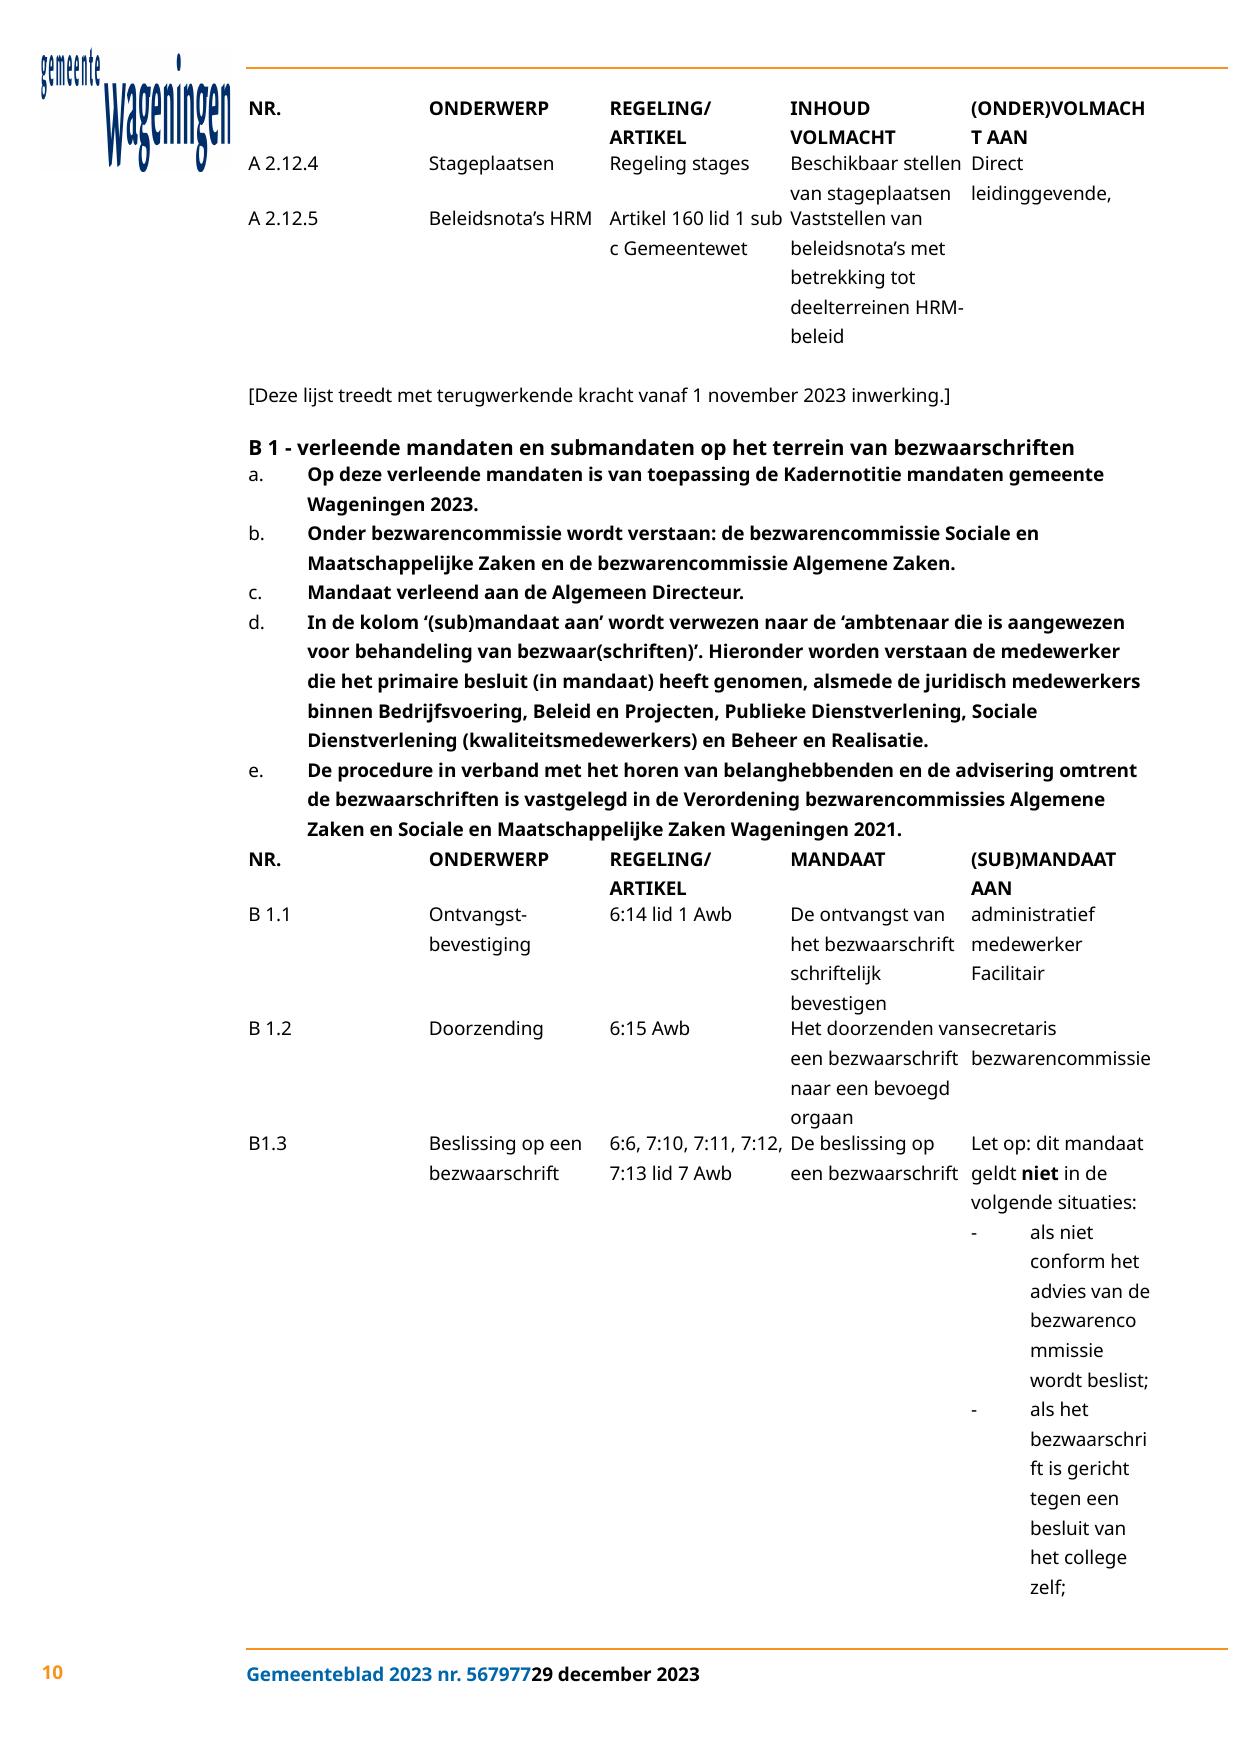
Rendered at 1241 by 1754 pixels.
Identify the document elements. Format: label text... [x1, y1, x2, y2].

list Onder bezwarencommissie wordt verstaan: de bezwarencommissie Sociale en Maatschappelijke Zaken en de bezwarencommissie Algemene Zaken. [248, 520, 1152, 576]
table_cell Het doorzenden van een bezwaarschrift naar een bevoegd orgaan [790, 1016, 971, 1130]
table_cell [971, 205, 1152, 349]
table_cell Beschikbaar stellen van stageplaatsen [790, 150, 971, 205]
table_cell A 2.12.5 [248, 205, 429, 349]
table_header ONDERWERP [429, 95, 609, 150]
list Op deze verleende mandaten is van toepassing de Kadernotitie mandaten gemeente Wageningen 2023. [248, 461, 1152, 516]
table_cell De ontvangst van het bezwaarschrift schriftelijk bevestigen [790, 901, 971, 1016]
table_cell secretaris bezwarencommissie [971, 1016, 1152, 1130]
table_cell B1.3 [248, 1130, 429, 1599]
text [Deze lijst treedt met terugwerkende kracht vanaf 1 november 2023 inwerking.] [248, 382, 1152, 408]
table_cell A 2.12.4 [248, 150, 429, 205]
table_cell Let op: dit mandaat geldt niet in de volgende situaties: als niet conform het advies van de bezwarencommissie wordt beslist; als het bezwaarschrift is gericht tegen een besluit van het college zelf; [971, 1130, 1152, 1599]
table_cell Direct leidinggevende, [971, 150, 1152, 205]
picture [41, 47, 231, 172]
table_header REGELING/ ARTIKEL [609, 846, 790, 901]
table_header NR. [248, 846, 429, 901]
table_header INHOUD VOLMACHT [790, 95, 971, 150]
table_header ONDERWERP [429, 846, 609, 901]
table_header NR. [248, 95, 429, 150]
table_cell De beslissing op een bezwaarschrift [790, 1130, 971, 1599]
table_cell Doorzending [429, 1016, 609, 1130]
table_cell Ontvangst-bevestiging [429, 901, 609, 1016]
table_cell 6:14 lid 1 Awb [609, 901, 790, 1016]
list In de kolom ‘(sub)mandaat aan’ wordt verwezen naar de ‘ambtenaar die is aangewezen voor behandeling van bezwaar(schriften)’. Hieronder worden verstaan de medewerker die het primaire besluit (in mandaat) heeft genomen, alsmede de juridisch medewerkers binnen Bedrijfsvoering, Beleid en Projecten, Publieke Dienstverlening, Sociale Dienstverlening (kwaliteitsmedewerkers) en Beheer en Realisatie. [248, 609, 1152, 753]
table_cell B 1.1 [248, 901, 429, 1016]
table_header (SUB)MANDAAT AAN [971, 846, 1152, 901]
table_header REGELING/ ARTIKEL [609, 95, 790, 150]
table_cell Stageplaatsen [429, 150, 609, 205]
table_cell Beleidsnota’s HRM [429, 205, 609, 349]
table_cell Beslissing op een bezwaarschrift [429, 1130, 609, 1599]
table_header (ONDER)VOLMACHT AAN [971, 95, 1152, 150]
table_cell 6:6, 7:10, 7:11, 7:12, 7:13 lid 7 Awb [609, 1130, 790, 1599]
list Mandaat verleend aan de Algemeen Directeur. [248, 579, 1152, 605]
table_header MANDAAT [790, 846, 971, 901]
table_cell Vaststellen van beleidsnota’s met betrekking tot deelterreinen HRM-beleid [790, 205, 971, 349]
table_cell 6:15 Awb [609, 1016, 790, 1130]
table_cell B 1.2 [248, 1016, 429, 1130]
list De procedure in verband met het horen van belanghebbenden en de advisering omtrent de bezwaarschriften is vastgelegd in de Verordening bezwarencommissies Algemene Zaken en Sociale en Maatschappelijke Zaken Wageningen 2021. [248, 757, 1152, 842]
table_cell administratief medewerker Facilitair [971, 901, 1152, 1016]
table_cell Artikel 160 lid 1 sub c Gemeentewet [609, 205, 790, 349]
table_cell Regeling stages [609, 150, 790, 205]
text B 1 - verleende mandaten en submandaten op het terrein van bezwaarschriften [248, 433, 1152, 461]
